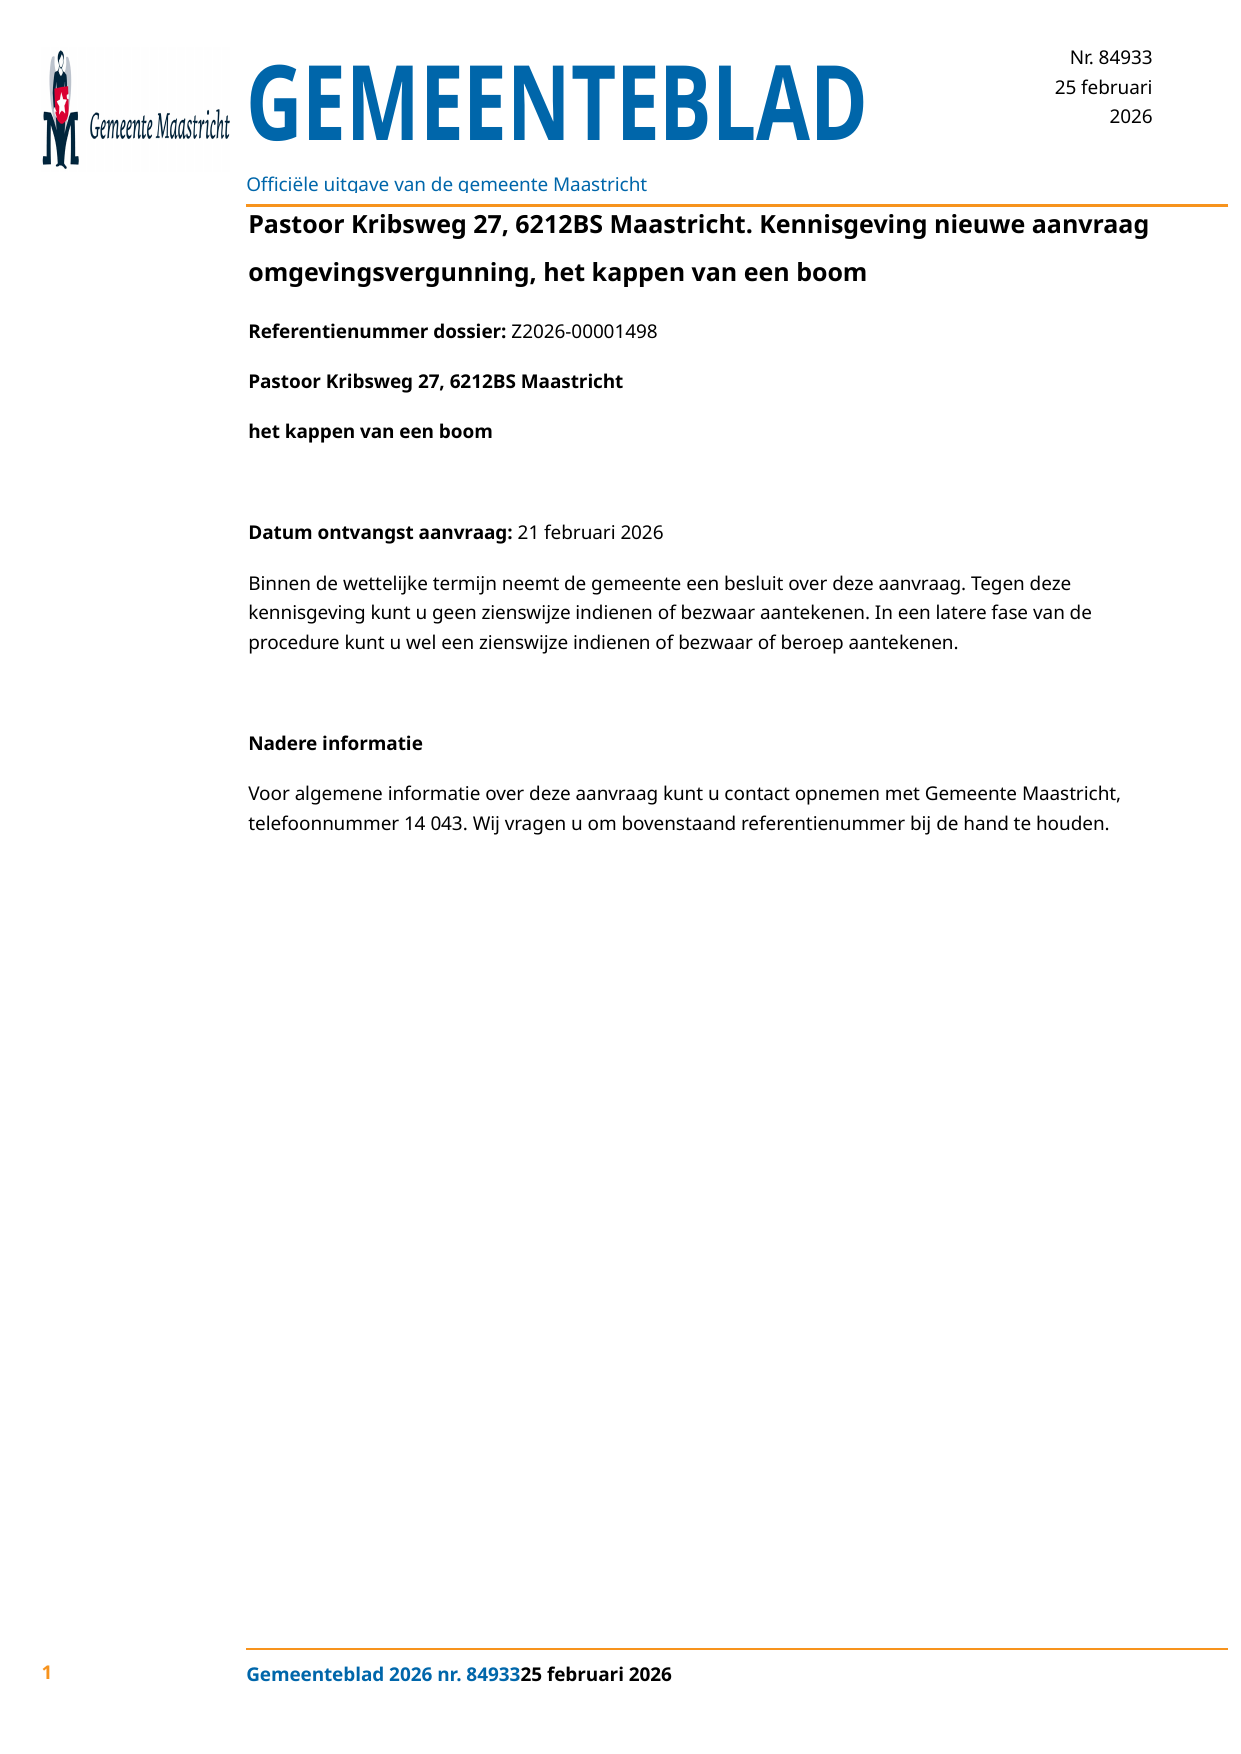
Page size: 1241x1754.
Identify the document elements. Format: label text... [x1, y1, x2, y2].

text Pastoor Kribsweg 27, 6212BS Maastricht [248, 368, 1152, 394]
picture [41, 47, 231, 172]
text Binnen de wettelijke termijn neemt de gemeente een besluit over deze aanvraag. Tegen deze kennisgeving kunt u geen zienswijze indienen of bezwaar aantekenen. In een latere fase van de procedure kunt u wel een zienswijze indienen of bezwaar of beroep aantekenen. [248, 570, 1152, 655]
text Datum ontvangst aanvraag: 21 februari 2026 [248, 519, 1152, 545]
text Voor algemene informatie over deze aanvraag kunt u contact opnemen met Gemeente Maastricht, telefoonnummer 14 043. Wij vragen u om bovenstaand referentienummer bij de hand te houden. [248, 780, 1152, 836]
text Nadere informatie [248, 730, 1152, 756]
text Pastoor Kribsweg 27, 6212BS Maastricht. Kennisgeving nieuwe aanvraag omgevingsvergunning, het kappen van een boom [248, 207, 1152, 288]
text het kappen van een boom [248, 419, 1152, 444]
text Referentienummer dossier: Z2026-00001498 [248, 318, 1152, 344]
